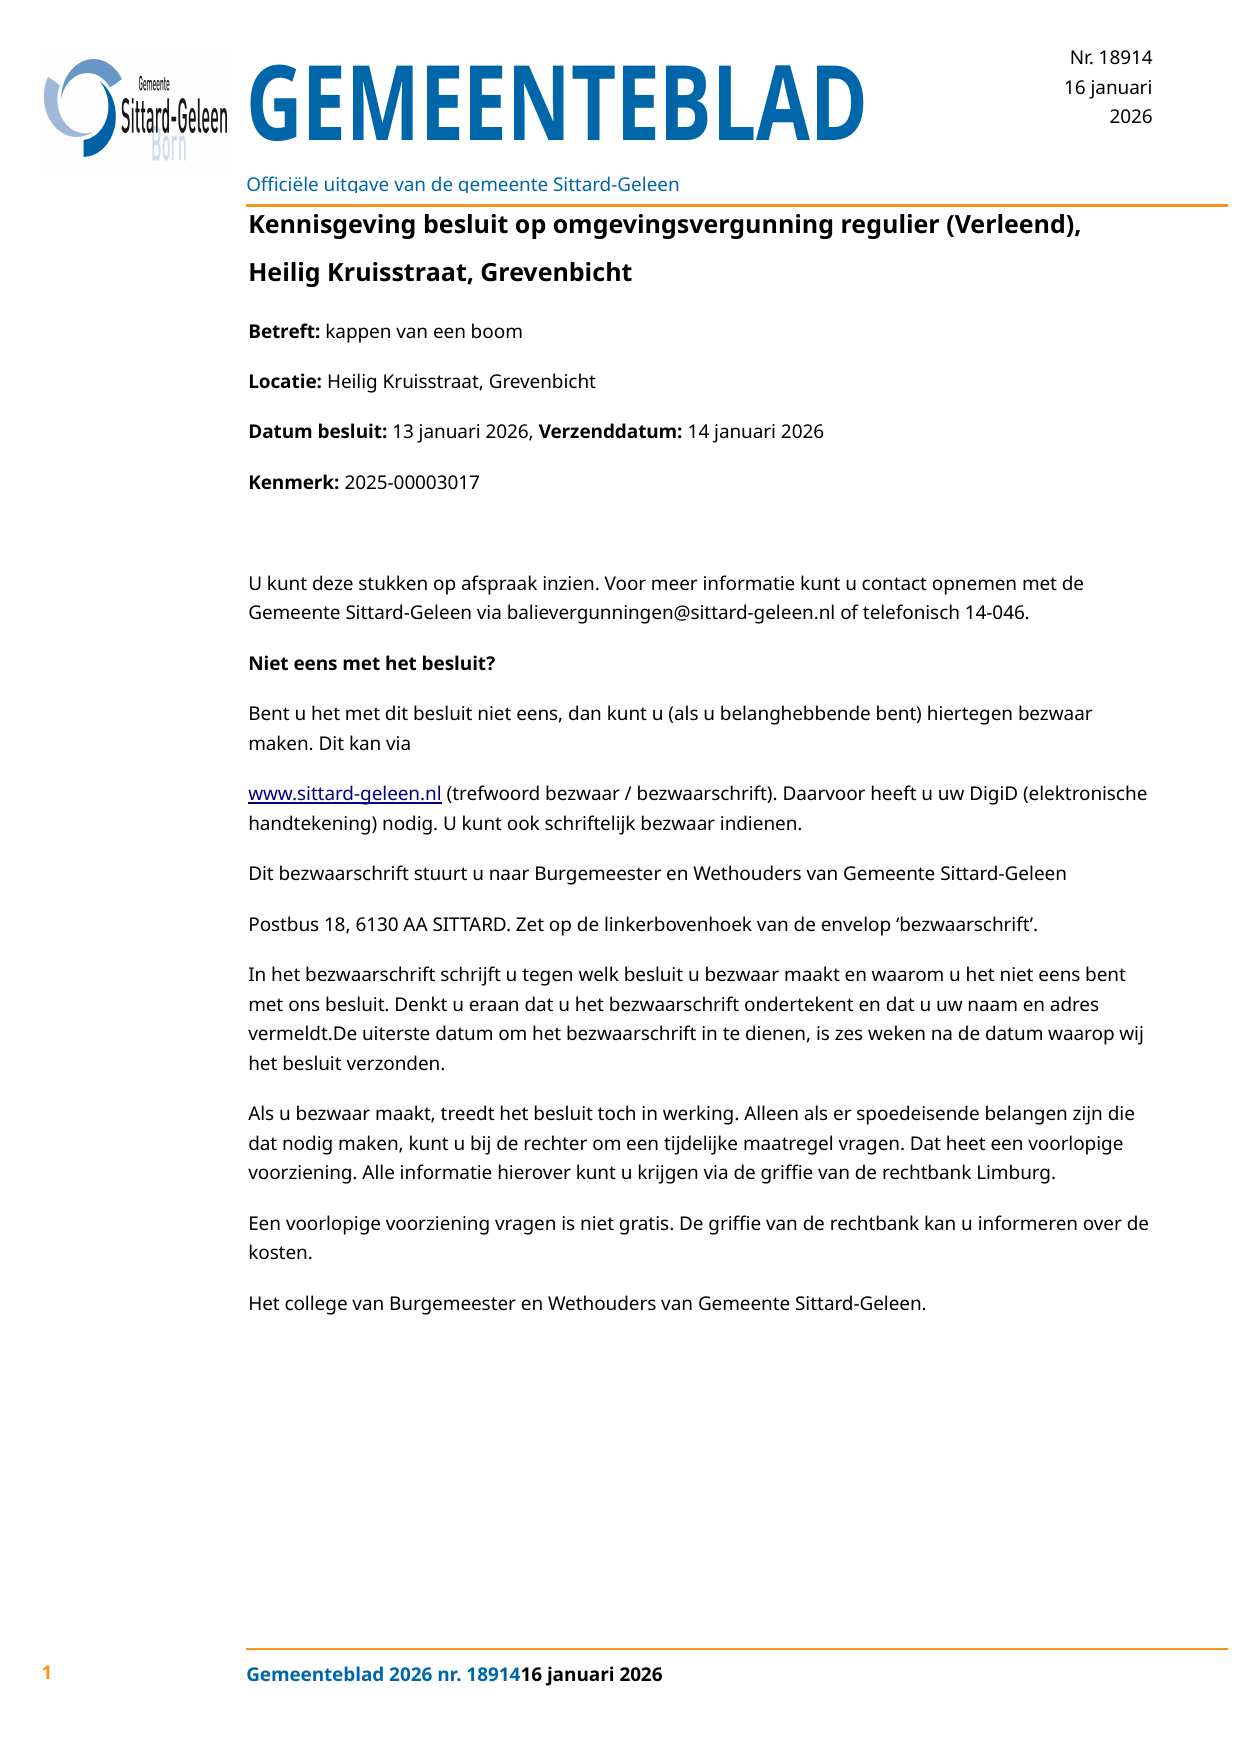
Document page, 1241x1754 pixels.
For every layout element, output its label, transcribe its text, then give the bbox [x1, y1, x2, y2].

text In het bezwaarschrift schrijft u tegen welk besluit u bezwaar maakt en waarom u het niet eens bent met ons besluit. Denkt u eraan dat u het bezwaarschrift ondertekent en dat u uw naam en adres vermeldt.De uiterste datum om het bezwaarschrift in te dienen, is zes weken na de datum waarop wij het besluit verzonden. [248, 961, 1152, 1076]
text Kennisgeving besluit op omgevingsvergunning regulier (Verleend), Heilig Kruisstraat, Grevenbicht [248, 207, 1152, 288]
text Dit bezwaarschrift stuurt u naar Burgemeester en Wethouders van Gemeente Sittard-Geleen [248, 860, 1152, 886]
text Een voorlopige voorziening vragen is niet gratis. De griffie van de rechtbank kan u informeren over de kosten. [248, 1210, 1152, 1265]
text Als u bezwaar maakt, treedt het besluit toch in werking. Alleen als er spoedeisende belangen zijn die dat nodig maken, kunt u bij de rechter om een tijdelijke maatregel vragen. Dat heet een voorlopige voorziening. Alle informatie hierover kunt u krijgen via de griffie van de rechtbank Limburg. [248, 1100, 1152, 1185]
text Het college van Burgemeester en Wethouders van Gemeente Sittard-Geleen. [248, 1290, 1152, 1316]
text Postbus 18, 6130 AA SITTARD. Zet op de linkerbovenhoek van de envelop ‘bezwaarschrift’. [248, 911, 1152, 937]
text Locatie: Heilig Kruisstraat, Grevenbicht [248, 368, 1152, 394]
picture [41, 47, 231, 172]
text www.sittard-geleen.nl (trefwoord bezwaar / bezwaarschrift). Daarvoor heeft u uw DigiD (elektronische handtekening) nodig. U kunt ook schriftelijk bezwaar indienen. [248, 780, 1152, 836]
text Datum besluit: 13 januari 2026, Verzenddatum: 14 januari 2026 [248, 419, 1152, 444]
text Betreft: kappen van een boom [248, 318, 1152, 344]
text Bent u het met dit besluit niet eens, dan kunt u (als u belanghebbende bent) hiertegen bezwaar maken. Dit kan via [248, 700, 1152, 756]
text Kenmerk: 2025-00003017 [248, 469, 1152, 495]
text U kunt deze stukken op afspraak inzien. Voor meer informatie kunt u contact opnemen met de Gemeente Sittard-Geleen via balievergunningen@sittard-geleen.nl of telefonisch 14-046. [248, 570, 1152, 625]
text Niet eens met het besluit? [248, 650, 1152, 676]
